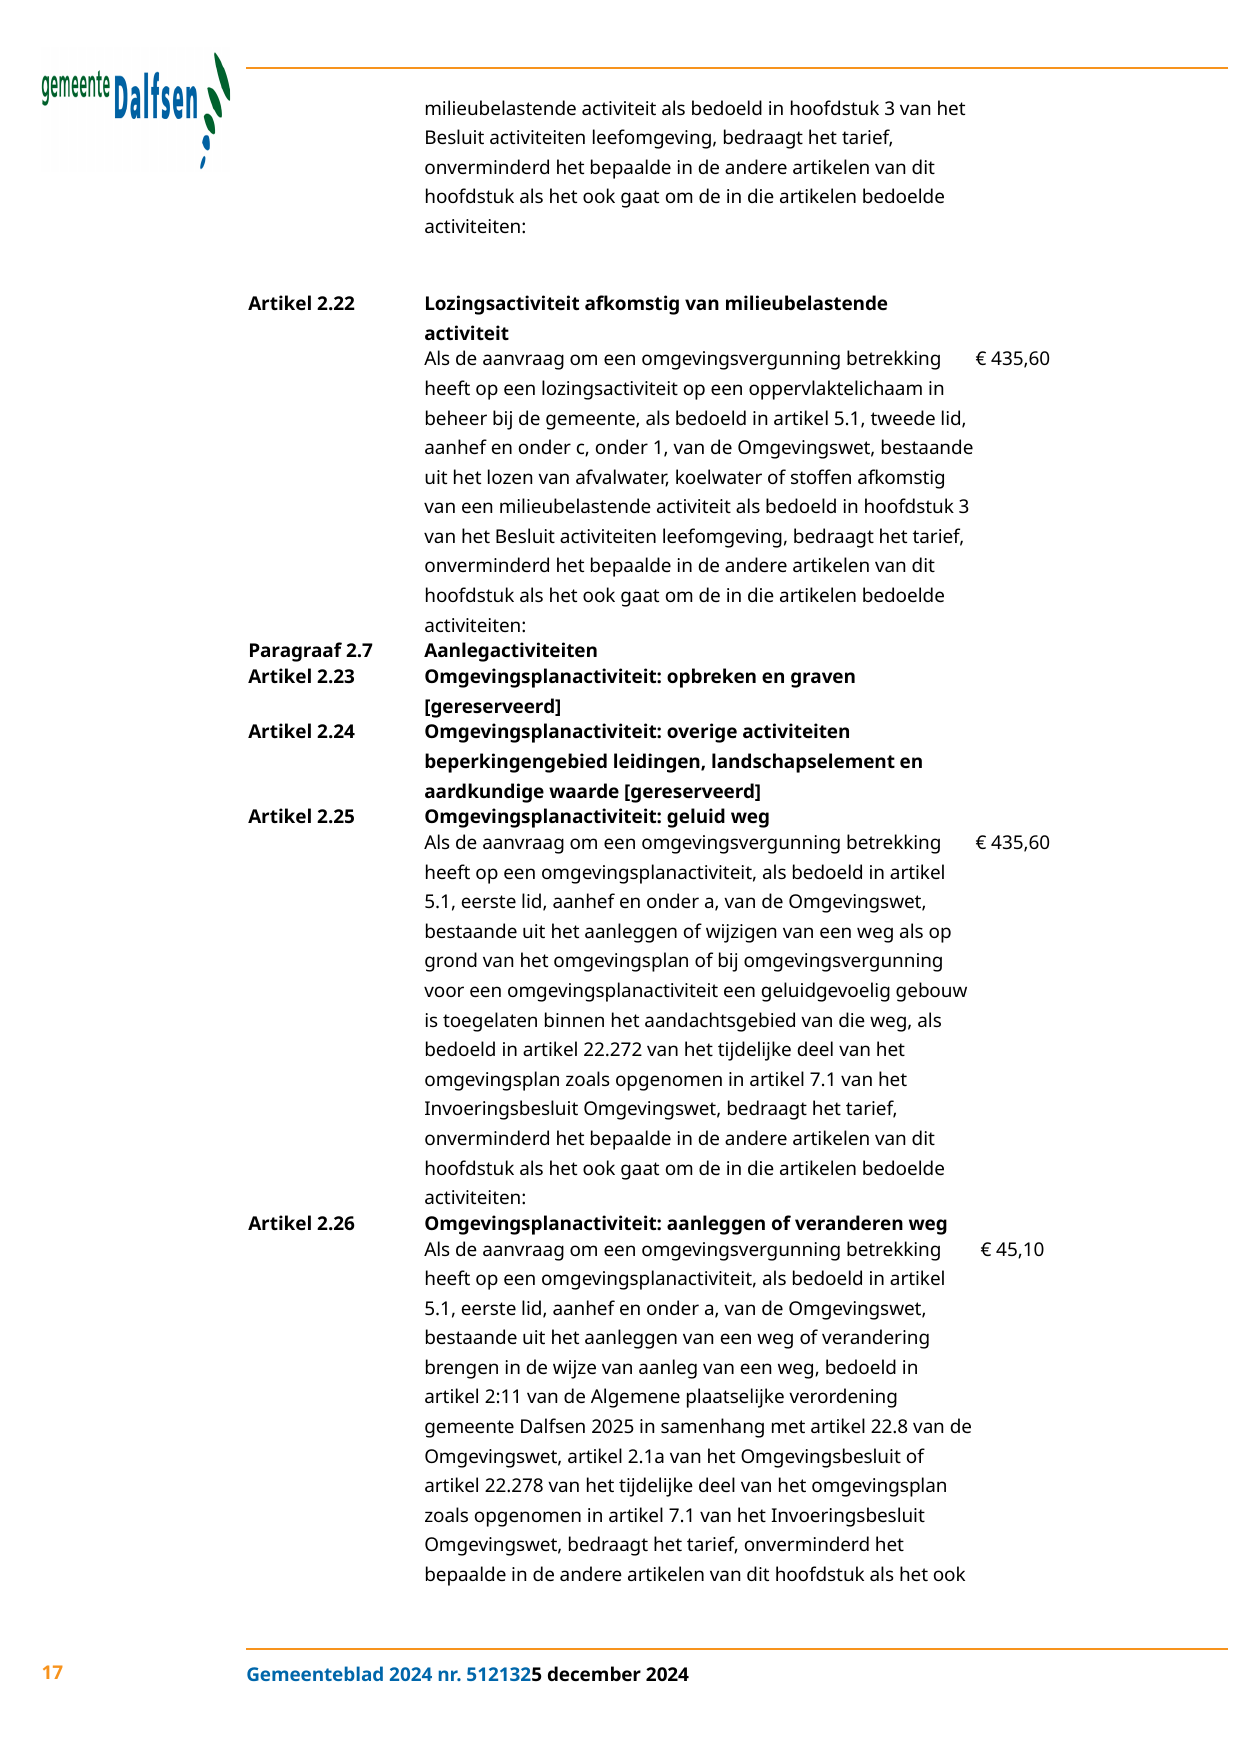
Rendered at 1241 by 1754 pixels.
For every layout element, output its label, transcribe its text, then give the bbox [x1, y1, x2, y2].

table_cell [248, 346, 424, 638]
table_cell [975, 804, 1152, 829]
table_cell [975, 719, 1152, 803]
table_cell Aanlegactiviteiten [424, 638, 975, 663]
table_cell [248, 829, 424, 1210]
table_cell Paragraaf 2.7 [248, 638, 424, 663]
table_cell Als de aanvraag om een omgevingsvergunning betrekking heeft op een lozingsactiviteit op een oppervlaktelichaam in beheer bij de gemeente, als bedoeld in artikel 5.1, tweede lid, aanhef en onder c, onder 1, van de Omgevingswet, bestaande uit het lozen van afvalwater, koelwater of stoffen afkomstig van een milieubelastende activiteit als bedoeld in hoofdstuk 3 van het Besluit activiteiten leefomgeving, bedraagt het tarief, onverminderd het bepaalde in de andere artikelen van dit hoofdstuk als het ook gaat om de in die artikelen bedoelde activiteiten: [424, 346, 975, 638]
table_cell € 435,60 [975, 346, 1152, 638]
table_cell [975, 265, 1152, 290]
table_cell Omgevingsplanactiviteit: geluid weg [424, 804, 975, 829]
table_cell Omgevingsplanactiviteit: aanleggen of veranderen weg [424, 1210, 975, 1236]
table_cell Artikel 2.24 [248, 719, 424, 803]
table_cell Omgevingsplanactiviteit: overige activiteiten beperkingengebied leidingen, landschapselement en aardkundige waarde [gereserveerd] [424, 719, 975, 803]
table_cell [424, 265, 975, 290]
table_cell Omgevingsplanactiviteit: opbreken en graven [gereserveerd] [424, 663, 975, 719]
table_cell Artikel 2.26 [248, 1210, 424, 1236]
table_cell [975, 239, 1152, 264]
table_cell Lozingsactiviteit afkomstig van milieubelastende activiteit [424, 290, 975, 346]
table_cell Als de aanvraag om een omgevingsvergunning betrekking heeft op een omgevingsplanactiviteit, als bedoeld in artikel 5.1, eerste lid, aanhef en onder a, van de Omgevingswet, bestaande uit het aanleggen of wijzigen van een weg als op grond van het omgevingsplan of bij omgevingsvergunning voor een omgevingsplanactiviteit een geluidgevoelig gebouw is toegelaten binnen het aandachtsgebied van die weg, als bedoeld in artikel 22.272 van het tijdelijke deel van het omgevingsplan zoals opgenomen in artikel 7.1 van het Invoeringsbesluit Omgevingswet, bedraagt het tarief, onverminderd het bepaalde in de andere artikelen van dit hoofdstuk als het ook gaat om de in die artikelen bedoelde activiteiten: [424, 829, 975, 1210]
table_cell [975, 290, 1152, 346]
table_cell [975, 663, 1152, 719]
table_cell Artikel 2.25 [248, 804, 424, 829]
table_cell € 45,10 [975, 1236, 1152, 1587]
table_cell [248, 239, 424, 264]
table_cell [248, 1236, 424, 1587]
table_cell [424, 239, 975, 264]
table_cell € 435,60 [975, 829, 1152, 1210]
table_cell [975, 95, 1152, 239]
table_cell milieubelastende activiteit als bedoeld in hoofdstuk 3 van het Besluit activiteiten leefomgeving, bedraagt het tarief, onverminderd het bepaalde in de andere artikelen van dit hoofdstuk als het ook gaat om de in die artikelen bedoelde activiteiten: [424, 95, 975, 239]
table_cell Als de aanvraag om een omgevingsvergunning betrekking heeft op een omgevingsplanactiviteit, als bedoeld in artikel 5.1, eerste lid, aanhef en onder a, van de Omgevingswet, bestaande uit het aanleggen van een weg of verandering brengen in de wijze van aanleg van een weg, bedoeld in artikel 2:11 van de Algemene plaatselijke verordening gemeente Dalfsen 2025 in samenhang met artikel 22.8 van de Omgevingswet, artikel 2.1a van het Omgevingsbesluit of artikel 22.278 van het tijdelijke deel van het omgevingsplan zoals opgenomen in artikel 7.1 van het Invoeringsbesluit Omgevingswet, bedraagt het tarief, onverminderd het bepaalde in de andere artikelen van dit hoofdstuk als het ook [424, 1236, 975, 1587]
table_cell [248, 265, 424, 290]
table_cell [248, 95, 424, 239]
picture [41, 47, 231, 172]
table_cell [975, 1210, 1152, 1236]
table_cell [975, 638, 1152, 663]
table_cell Artikel 2.22 [248, 290, 424, 346]
table_cell Artikel 2.23 [248, 663, 424, 719]
